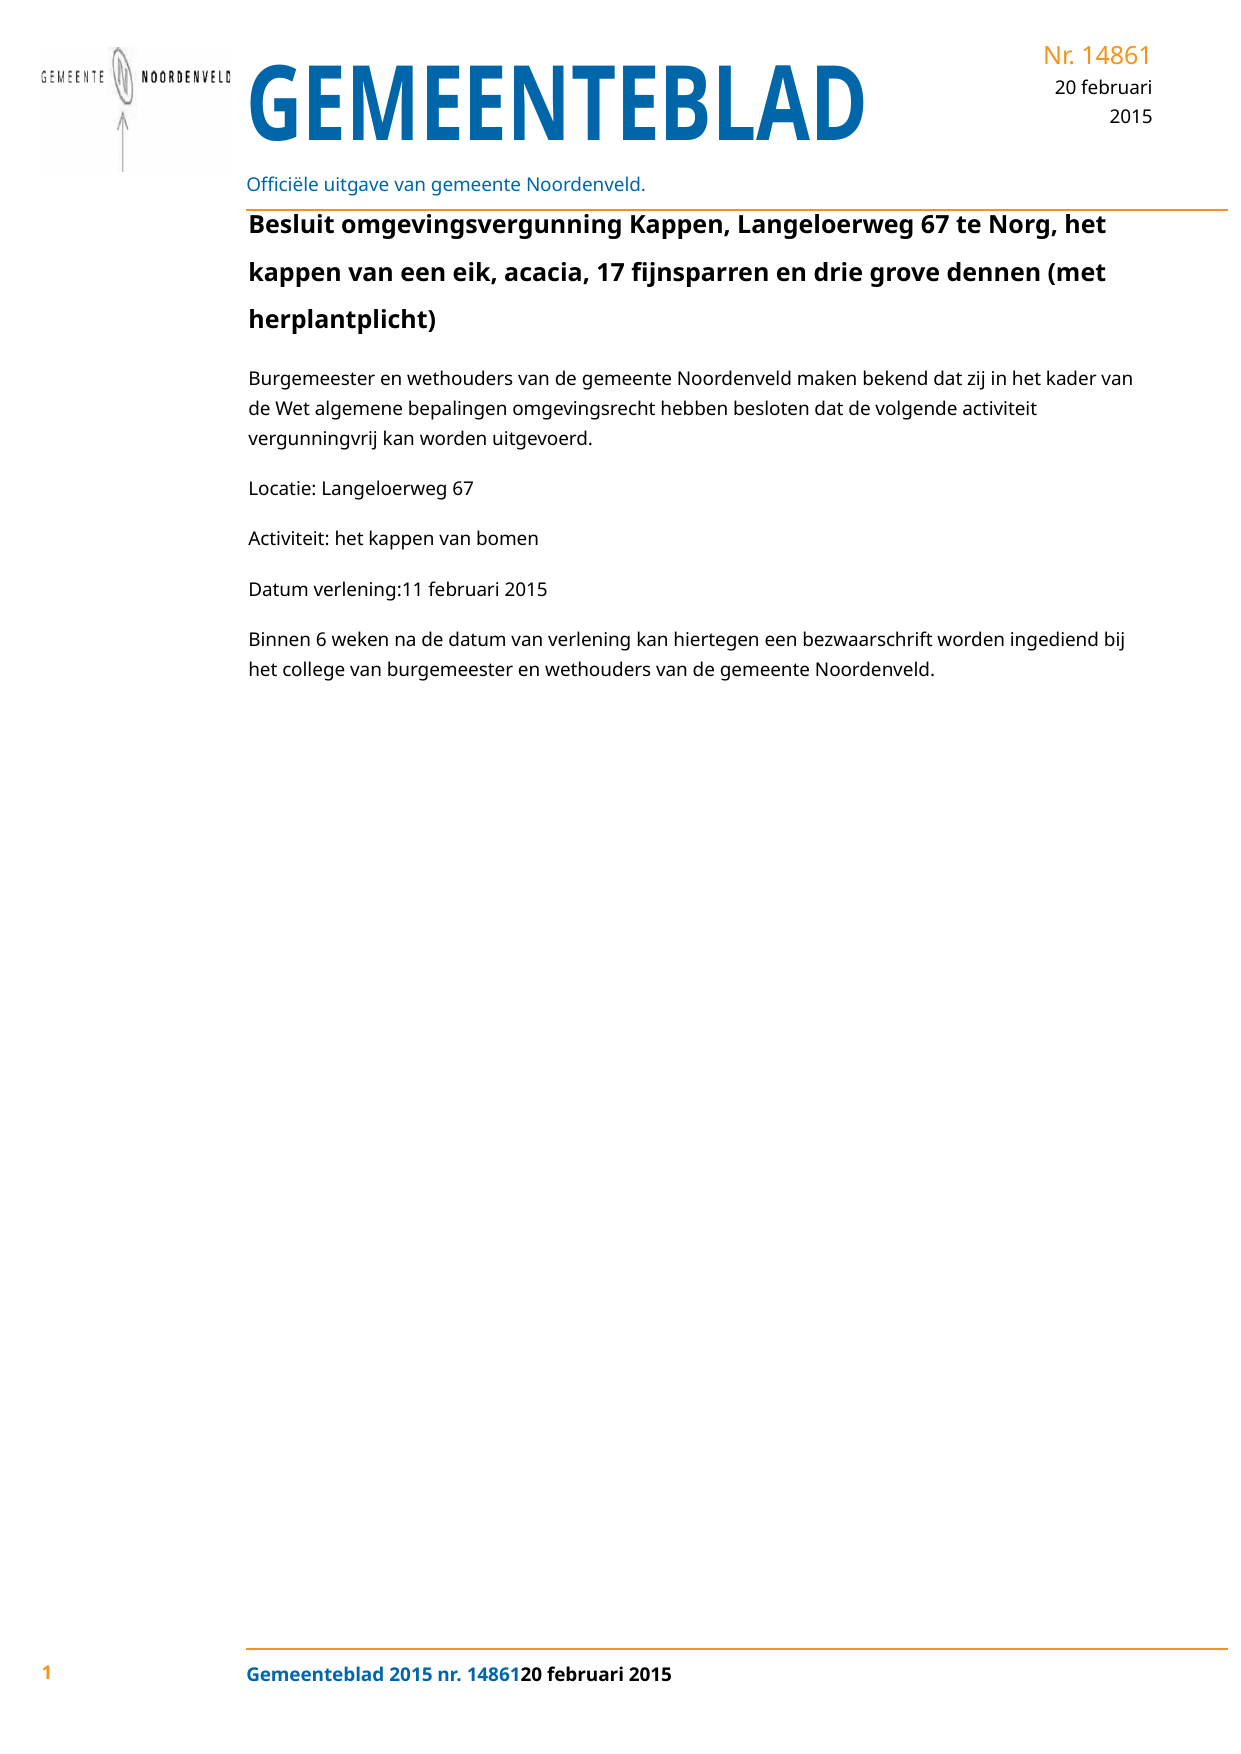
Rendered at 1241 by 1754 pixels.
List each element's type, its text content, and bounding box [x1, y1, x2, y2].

text Besluit omgevingsvergunning Kappen, Langeloerweg 67 te Norg, het kappen van een eik, acacia, 17 fijnsparren en drie grove dennen (met herplantplicht) [248, 211, 1152, 336]
text Activiteit: het kappen van bomen [248, 526, 1152, 551]
picture [41, 47, 231, 172]
text Datum verlening:11 februari 2015 [248, 576, 1152, 602]
text Locatie: Langeloerweg 67 [248, 475, 1152, 501]
text Binnen 6 weken na de datum van verlening kan hiertegen een bezwaarschrift worden ingediend bij het college van burgemeester en wethouders van de gemeente Noordenveld. [248, 626, 1152, 682]
text Burgemeester en wethouders van de gemeente Noordenveld maken bekend dat zij in het kader van de Wet algemene bepalingen omgevingsrecht hebben besloten dat de volgende activiteit vergunningvrij kan worden uitgevoerd. [248, 366, 1152, 450]
